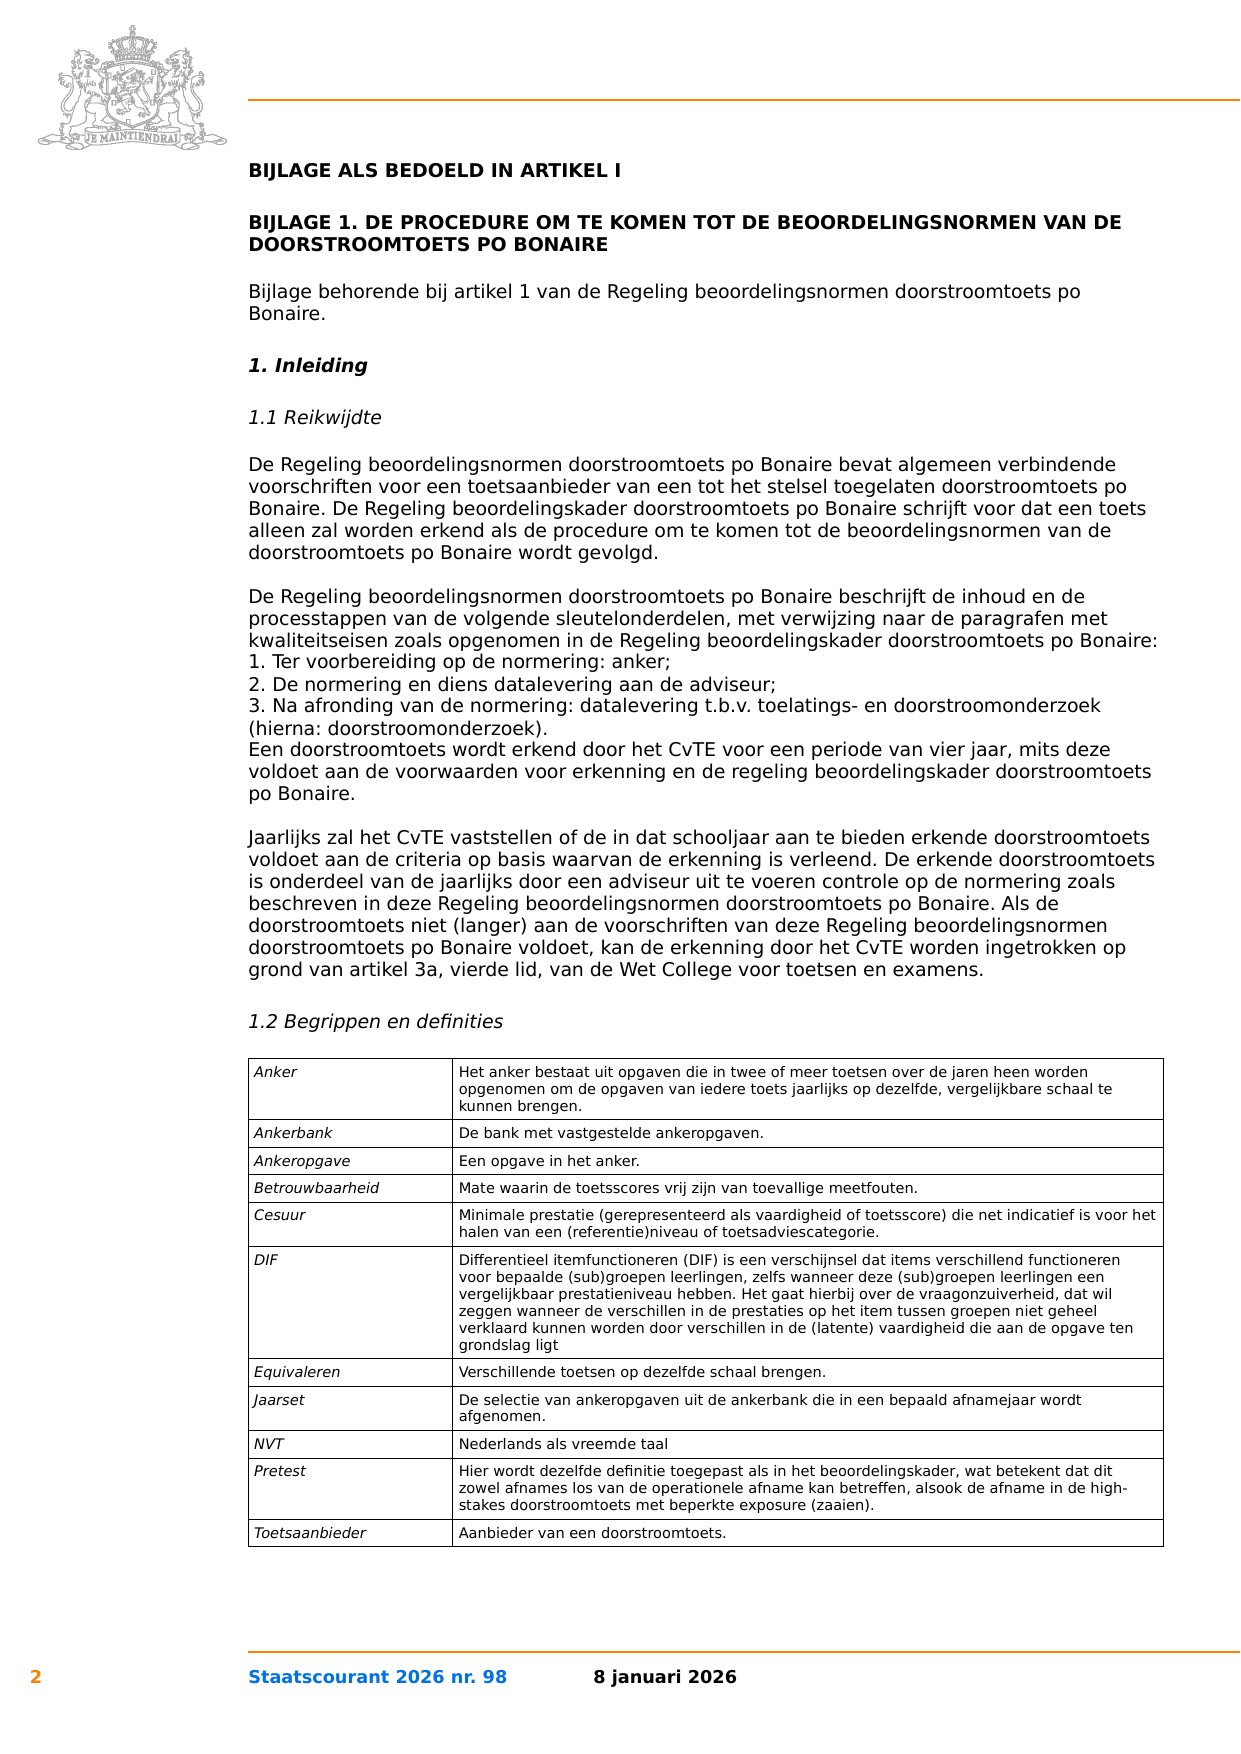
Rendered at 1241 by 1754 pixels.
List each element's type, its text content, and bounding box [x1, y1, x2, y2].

table_cell Ankerbank [249, 1120, 452, 1147]
table_cell Betrouwbaarheid [249, 1175, 452, 1202]
subtitle BIJLAGE ALS BEDOELD IN ARTIKEL I [248, 160, 1163, 182]
table_cell Ankeropgave [249, 1148, 452, 1174]
table_cell Jaarset [249, 1387, 452, 1430]
table_cell Nederlands als vreemde taal [453, 1431, 1163, 1457]
table_cell Aanbieder van een doorstroomtoets. [453, 1520, 1163, 1546]
subtitle BIJLAGE 1. DE PROCEDURE OM TE KOMEN TOT DE BEOORDELINGSNORMEN VAN DE DOORSTROOMTOETS PO BONAIRE [248, 212, 1163, 256]
text 1. Ter voorbereiding op de normering: anker; [248, 651, 1163, 673]
table_cell NVT [249, 1431, 452, 1457]
text De Regeling beoordelingsnormen doorstroomtoets po Bonaire beschrijft de inhoud en de processtappen van de volgende sleutelonderdelen, met verwijzing naar de paragrafen met kwaliteitseisen zoals opgenomen in de Regeling beoordelingskader doorstroomtoets po Bonaire: [248, 586, 1163, 651]
table_cell DIF [249, 1247, 452, 1358]
table_header Anker [249, 1059, 452, 1119]
text 3. Na afronding van de normering: datalevering t.b.v. toelatings- en doorstroomonderzoek (hierna: doorstroomonderzoek). [248, 695, 1163, 739]
subtitle 1. Inleiding [248, 355, 1163, 377]
table_cell Equivaleren [249, 1359, 452, 1386]
table_cell Pretest [249, 1459, 452, 1519]
table_cell Verschillende toetsen op dezelfde schaal brengen. [453, 1359, 1163, 1386]
table_cell Mate waarin de toetsscores vrij zijn van toevallige meetfouten. [453, 1175, 1163, 1202]
table_cell De selectie van ankeropgaven uit de ankerbank die in een bepaald afnamejaar wordt afgenomen. [453, 1387, 1163, 1430]
text Een doorstroomtoets wordt erkend door het CvTE voor een periode van vier jaar, mits deze voldoet aan de voorwaarden voor erkenning en de regeling beoordelingskader doorstroomtoets po Bonaire. [248, 739, 1163, 805]
table_cell Een opgave in het anker. [453, 1148, 1163, 1174]
table_cell Cesuur [249, 1203, 452, 1246]
table_cell De bank met vastgestelde ankeropgaven. [453, 1120, 1163, 1147]
table_cell Hier wordt dezelfde definitie toegepast als in het beoordelingskader, wat betekent dat dit zowel afnames los van de operationele afname kan betreffen, alsook de afname in de high-stakes doorstroomtoets met beperkte exposure (zaaien). [453, 1459, 1163, 1519]
table_cell Minimale prestatie (gerepresenteerd als vaardigheid of toetsscore) die net indicatief is voor het halen van een (referentie)niveau of toetsadviescategorie. [453, 1203, 1163, 1246]
picture [38, 25, 227, 150]
subtitle 1.2 Begrippen en definities [248, 1011, 1163, 1033]
text Bijlage behorende bij artikel 1 van de Regeling beoordelingsnormen doorstroomtoets po Bonaire. [248, 281, 1163, 325]
text De Regeling beoordelingsnormen doorstroomtoets po Bonaire bevat algemeen verbindende voorschriften voor een toetsaanbieder van een tot het stelsel toegelaten doorstroomtoets po Bonaire. De Regeling beoordelingskader doorstroomtoets po Bonaire schrijft voor dat een toets alleen zal worden erkend als de procedure om te komen tot de beoordelingsnormen van de doorstroomtoets po Bonaire wordt gevolgd. [248, 454, 1163, 564]
table_header Het anker bestaat uit opgaven die in twee of meer toetsen over de jaren heen worden opgenomen om de opgaven van iedere toets jaarlijks op dezelfde, vergelijkbare schaal te kunnen brengen. [453, 1059, 1163, 1119]
subtitle 1.1 Reikwijdte [248, 407, 1163, 429]
table_cell Toetsaanbieder [249, 1520, 452, 1546]
text Jaarlijks zal het CvTE vaststellen of de in dat schooljaar aan te bieden erkende doorstroomtoets voldoet aan de criteria op basis waarvan de erkenning is verleend. De erkende doorstroomtoets is onderdeel van de jaarlijks door een adviseur uit te voeren controle op de normering zoals beschreven in deze Regeling beoordelingsnormen doorstroomtoets po Bonaire. Als de doorstroomtoets niet (langer) aan de voorschriften van deze Regeling beoordelingsnormen doorstroomtoets po Bonaire voldoet, kan de erkenning door het CvTE worden ingetrokken op grond van artikel 3a, vierde lid, van de Wet College voor toetsen en examens. [248, 827, 1163, 981]
text 2. De normering en diens datalevering aan de adviseur; [248, 673, 1163, 695]
table_cell Differentieel itemfunctioneren (DIF) is een verschijnsel dat items verschillend functioneren voor bepaalde (sub)groepen leerlingen, zelfs wanneer deze (sub)groepen leerlingen een vergelijkbaar prestatieniveau hebben. Het gaat hierbij over de vraagonzuiverheid, dat wil zeggen wanneer de verschillen in de prestaties op het item tussen groepen niet geheel verklaard kunnen worden door verschillen in de (latente) vaardigheid die aan de opgave ten grondslag ligt [453, 1247, 1163, 1358]
